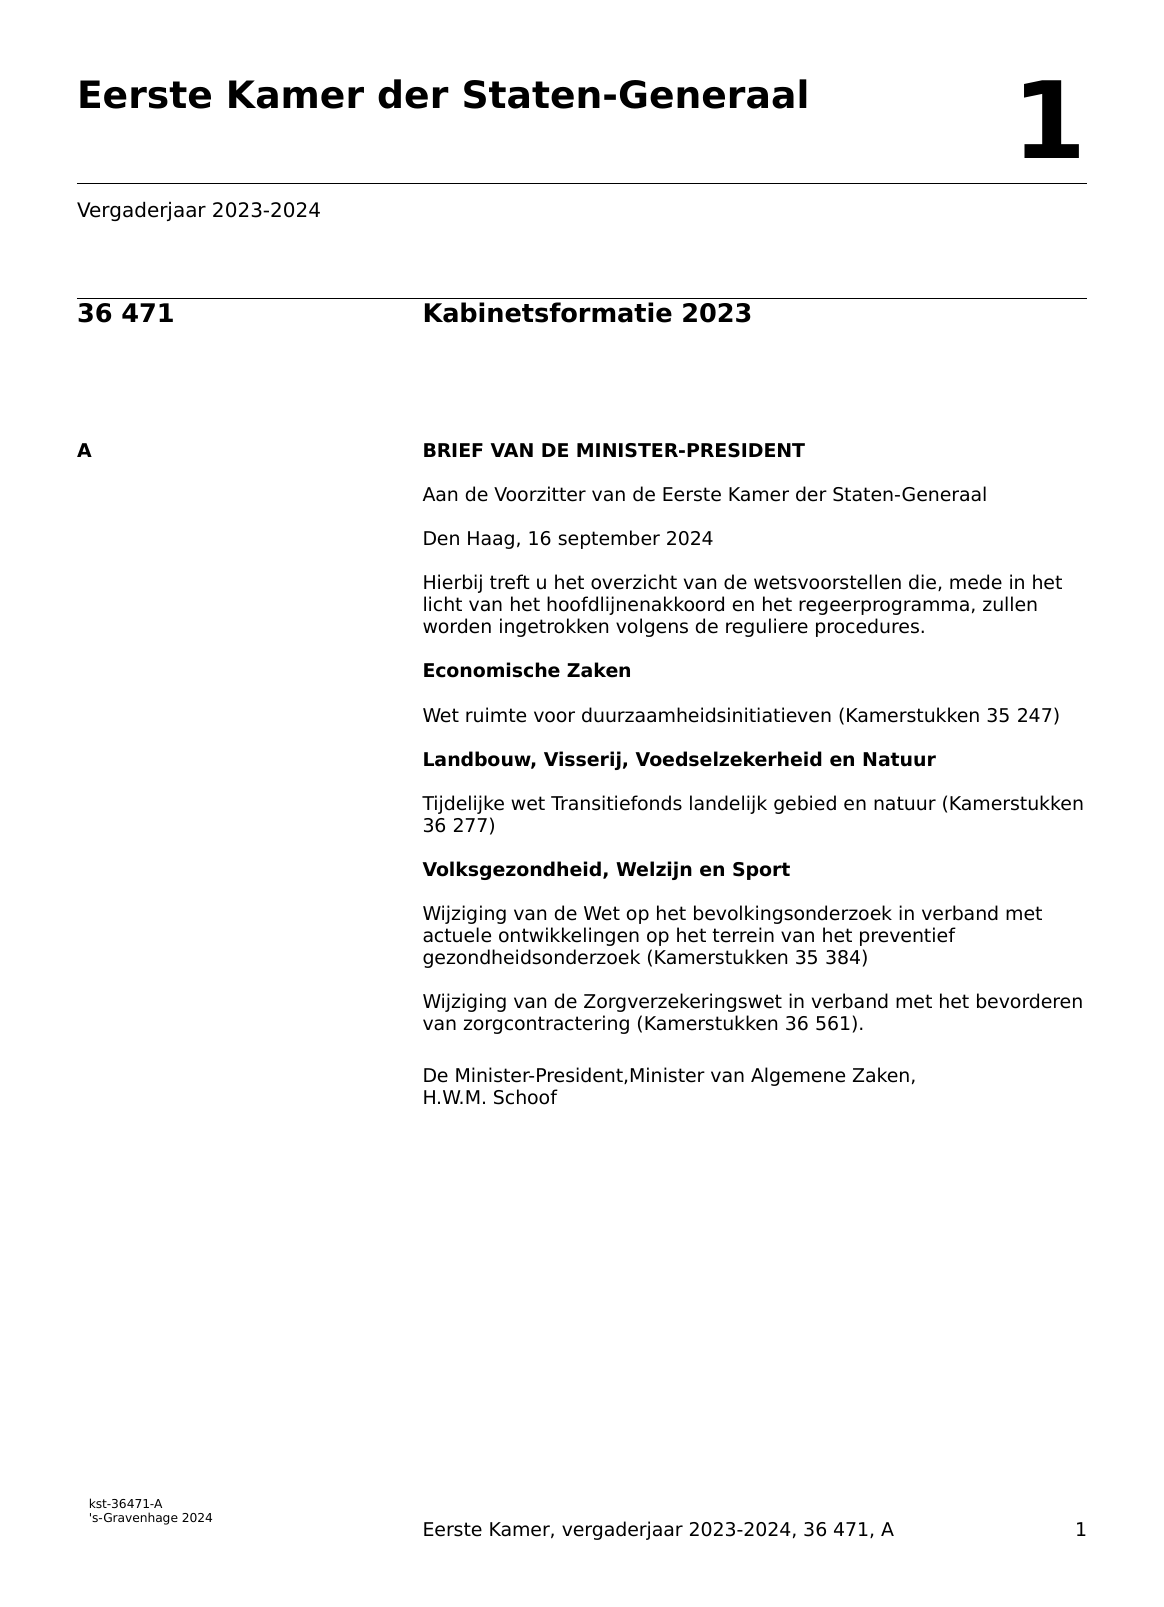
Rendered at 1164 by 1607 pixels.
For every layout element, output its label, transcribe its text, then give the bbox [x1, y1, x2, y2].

text Aan de Voorzitter van de Eerste Kamer der Staten-Generaal [422, 484, 1087, 506]
table_header 1 [886, 59, 1087, 183]
table_cell Vergaderjaar 2023-2024 [77, 184, 1087, 298]
text Den Haag, 16 september 2024 [422, 528, 1087, 550]
subtitle A BRIEF VAN DE MINISTER-PRESIDENT [77, 440, 1087, 462]
subtitle Economische Zaken [422, 660, 1087, 682]
subtitle 36 471 Kabinetsformatie 2023 [77, 299, 1087, 329]
text Hierbij treft u het overzicht van de wetsvoorstellen die, mede in het licht van het hoofdlijnenakkoord en het regeerprogramma, zullen worden ingetrokken volgens de reguliere procedures. [422, 572, 1087, 638]
text Wet ruimte voor duurzaamheidsinitiatieven (Kamerstukken 35 247) [422, 704, 1087, 726]
text 's-Gravenhage 2024 [88, 1511, 323, 1525]
text Wijziging van de Wet op het bevolkingsonderzoek in verband met actuele ontwikkelingen op het terrein van het preventief gezondheidsonderzoek (Kamerstukken 35 384) [422, 903, 1087, 969]
text De Minister-President,Minister van Algemene Zaken, H.W.M. Schoof [422, 1065, 1087, 1109]
text kst-36471-A [88, 1497, 323, 1511]
text Tijdelijke wet Transitiefonds landelijk gebied en natuur (Kamerstukken 36 277) [422, 793, 1087, 837]
subtitle Volksgezondheid, Welzijn en Sport [422, 859, 1087, 881]
table_header Eerste Kamer der Staten-Generaal [77, 59, 886, 183]
text Wijziging van de Zorgverzekeringswet in verband met het bevorderen van zorgcontractering (Kamerstukken 36 561). [422, 991, 1087, 1035]
subtitle Landbouw, Visserij, Voedselzekerheid en Natuur [422, 749, 1087, 771]
